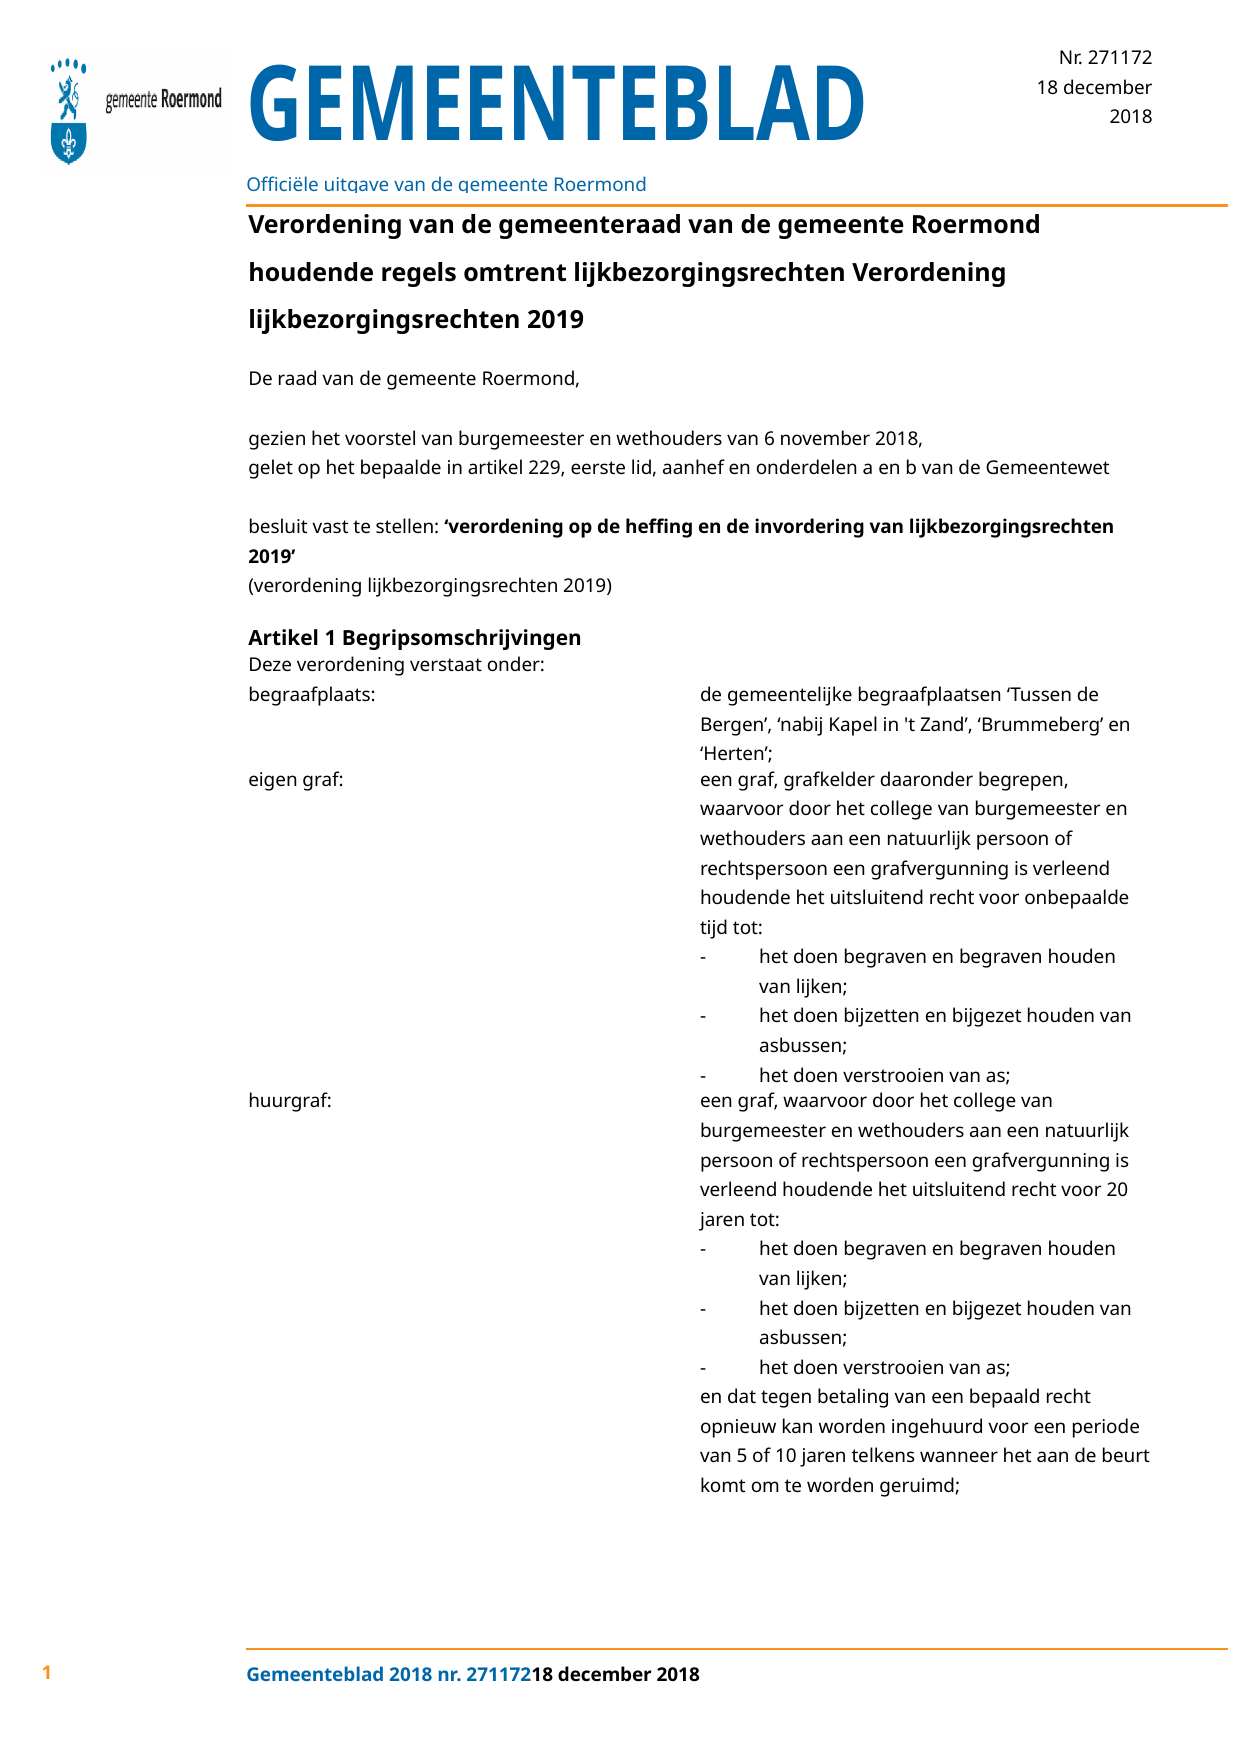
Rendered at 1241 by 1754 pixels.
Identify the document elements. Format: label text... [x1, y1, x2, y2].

text gelet op het bepaalde in artikel 229, eerste lid, aanhef en onderdelen a en b van de Gemeentewet [248, 454, 1152, 480]
text gezien het voorstel van burgemeester en wethouders van 6 november 2018, [248, 425, 1152, 450]
text Artikel 1 Begripsomschrijvingen [248, 623, 1152, 651]
text besluit vast te stellen: ‘verordening op de heffing en de invordering van lijkbezorgingsrechten 2019’ [248, 513, 1152, 569]
table_cell huurgraf: [248, 1088, 700, 1498]
table_header begraafplaats: [248, 681, 700, 766]
table_cell een graf, grafkelder daaronder begrepen, waarvoor door het college van burgemeester en wethouders aan een natuurlijk persoon of rechtspersoon een grafvergunning is verleend houdende het uitsluitend recht voor onbepaalde tijd tot: het doen begraven en begraven houden van lijken; het doen bijzetten en bijgezet houden van asbussen; het doen verstrooien van as; [700, 766, 1152, 1088]
text Verordening van de gemeenteraad van de gemeente Roermond houdende regels omtrent lijkbezorgingsrechten Verordening lijkbezorgingsrechten 2019 [248, 207, 1152, 336]
table_cell een graf, waarvoor door het college van burgemeester en wethouders aan een natuurlijk persoon of rechtspersoon een grafvergunning is verleend houdende het uitsluitend recht voor 20 jaren tot: het doen begraven en begraven houden van lijken; het doen bijzetten en bijgezet houden van asbussen; het doen verstrooien van as; en dat tegen betaling van een bepaald recht opnieuw kan worden ingehuurd voor een periode van 5 of 10 jaren telkens wanneer het aan de beurt komt om te worden geruimd; [700, 1088, 1152, 1498]
text Deze verordening verstaat onder: [248, 651, 1152, 677]
text (verordening lijkbezorgingsrechten 2019) [248, 573, 1152, 598]
table_cell eigen graf: [248, 766, 700, 1088]
picture [41, 47, 231, 172]
table_header de gemeentelijke begraafplaatsen ‘Tussen de Bergen’, ‘nabij Kapel in 't Zand’, ‘Brummeberg’ en ‘Herten’; [700, 681, 1152, 766]
text De raad van de gemeente Roermond, [248, 366, 1152, 391]
